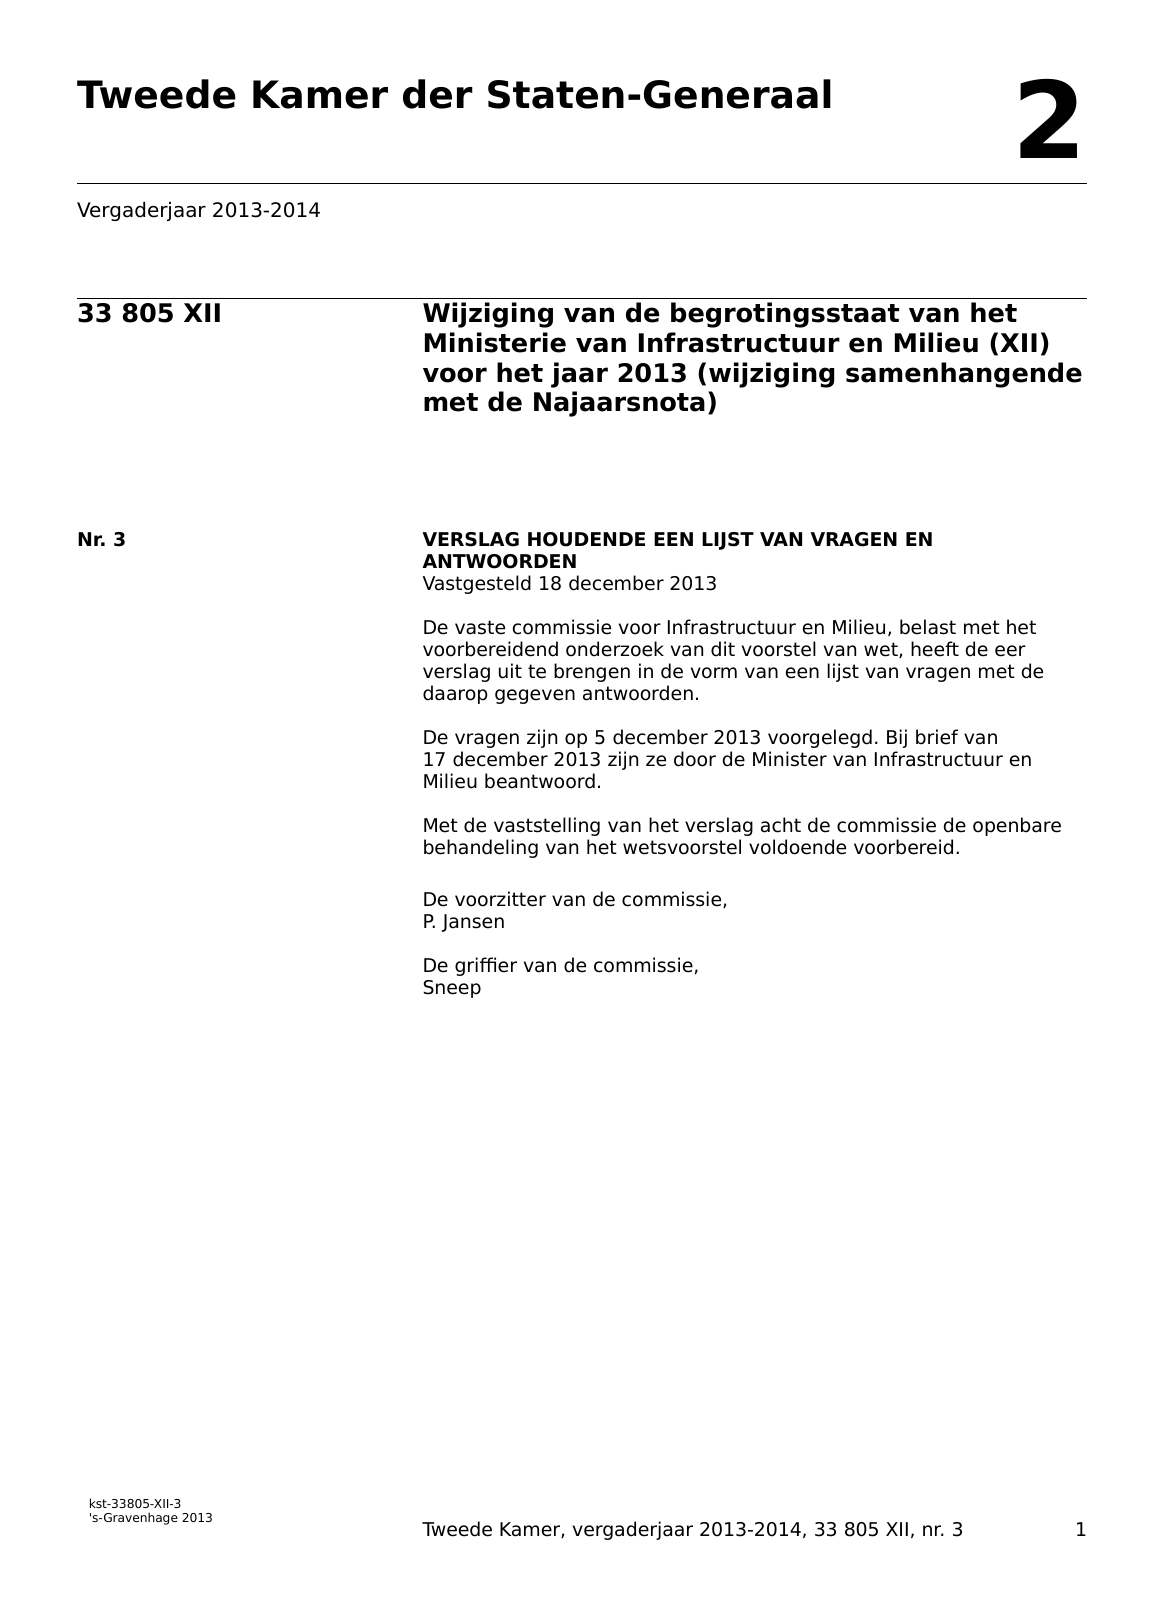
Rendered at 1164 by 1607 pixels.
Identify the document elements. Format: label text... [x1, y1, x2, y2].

table_header 2 [886, 59, 1087, 183]
table_header Tweede Kamer der Staten-Generaal [77, 59, 886, 183]
text De griffier van de commissie, Sneep [422, 955, 1087, 999]
text kst-33805-XII-3 [88, 1497, 323, 1511]
text De voorzitter van de commissie, P. Jansen [422, 889, 1087, 933]
text Vastgesteld 18 december 2013 [422, 573, 1087, 595]
text De vaste commissie voor Infrastructuur en Milieu, belast met het voorbereidend onderzoek van dit voorstel van wet, heeft de eer verslag uit te brengen in de vorm van een lijst van vragen met de daarop gegeven antwoorden. [422, 617, 1087, 705]
subtitle 33 805 XII Wijziging van de begrotingsstaat van het Ministerie van Infrastructuur en Milieu (XII) voor het jaar 2013 (wijziging samenhangende met de Najaarsnota) [77, 299, 1087, 418]
text 's-Gravenhage 2013 [88, 1511, 323, 1525]
subtitle Nr. 3 VERSLAG HOUDENDE EEN LIJST VAN VRAGEN EN ANTWOORDEN [77, 529, 1087, 573]
text De vragen zijn op 5 december 2013 voorgelegd. Bij brief van 17 december 2013 zijn ze door de Minister van Infrastructuur en Milieu beantwoord. [422, 727, 1087, 793]
text Met de vaststelling van het verslag acht de commissie de openbare behandeling van het wetsvoorstel voldoende voorbereid. [422, 815, 1087, 859]
table_cell Vergaderjaar 2013-2014 [77, 184, 1087, 298]
